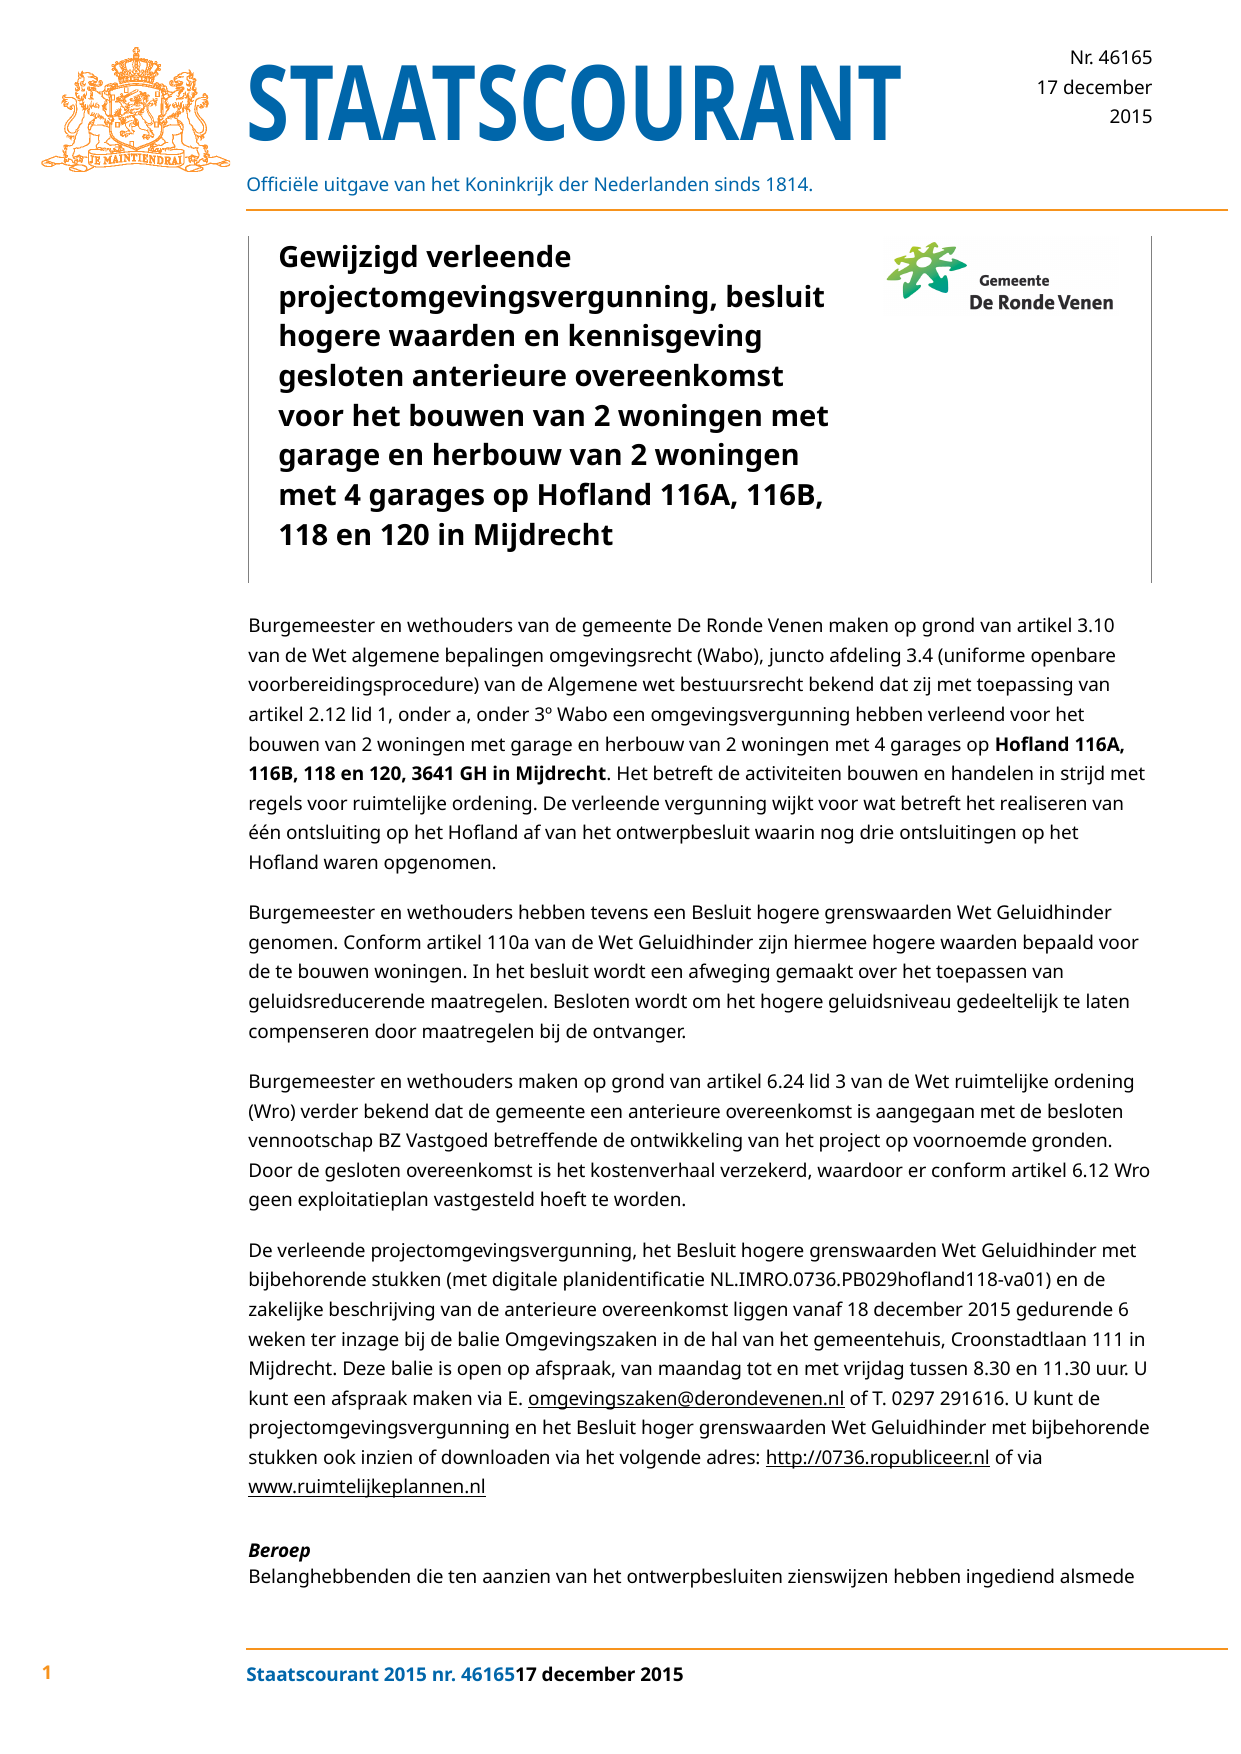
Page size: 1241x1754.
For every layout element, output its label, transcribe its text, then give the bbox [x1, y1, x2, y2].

picture [41, 47, 231, 172]
text Belanghebbenden die ten aanzien van het ontwerpbesluiten zienswijzen hebben ingediend alsmede [248, 1563, 1152, 1589]
picture [882, 236, 1119, 316]
table_header [850, 236, 1151, 583]
text De verleende projectomgevingsvergunning, het Besluit hogere grenswaarden Wet Geluidhinder met bijbehorende stukken (met digitale planidentificatie NL.IMRO.0736.PB029hofland118-va01) en de zakelijke beschrijving van de anterieure overeenkomst liggen vanaf 18 december 2015 gedurende 6 weken ter inzage bij de balie Omgevingszaken in de hal van het gemeentehuis, Croonstadtlaan 111 in Mijdrecht. Deze balie is open op afspraak, van maandag tot en met vrijdag tussen 8.30 en 11.30 uur. U kunt een afspraak maken via E. omgevingszaken@derondevenen.nl of T. 0297 291616. U kunt de projectomgevingsvergunning en het Besluit hoger grenswaarden Wet Geluidhinder met bijbehorende stukken ook inzien of downloaden via het volgende adres: http://0736.ropubliceer.nl of via www.ruimtelijkeplannen.nl [248, 1237, 1152, 1499]
table_header Gewijzigd verleende projectomgevingsvergunning, besluit hogere waarden en kennisgeving gesloten anterieure overeenkomst voor het bouwen van 2 woningen met garage en herbouw van 2 woningen met 4 garages op Hofland 116A, 116B, 118 en 120 in Mijdrecht [249, 236, 850, 583]
text Burgemeester en wethouders maken op grond van artikel 6.24 lid 3 van de Wet ruimtelijke ordening (Wro) verder bekend dat de gemeente een anterieure overeenkomst is aangegaan met de besloten vennootschap BZ Vastgoed betreffende de ontwikkeling van het project op voornoemde gronden. Door de gesloten overeenkomst is het kostenverhaal verzekerd, waardoor er conform artikel 6.12 Wro geen exploitatieplan vastgesteld hoeft te worden. [248, 1068, 1152, 1212]
text Burgemeester en wethouders van de gemeente De Ronde Venen maken op grond van artikel 3.10 van de Wet algemene bepalingen omgevingsrecht (Wabo), juncto afdeling 3.4 (uniforme openbare voorbereidingsprocedure) van de Algemene wet bestuursrecht bekend dat zij met toepassing van artikel 2.12 lid 1, onder a, onder 3º Wabo een omgevingsvergunning hebben verleend voor het bouwen van 2 woningen met garage en herbouw van 2 woningen met 4 garages op Hofland 116A, 116B, 118 en 120, 3641 GH in Mijdrecht. Het betreft de activiteiten bouwen en handelen in strijd met regels voor ruimtelijke ordening. De verleende vergunning wijkt voor wat betreft het realiseren van één ontsluiting op het Hofland af van het ontwerpbesluit waarin nog drie ontsluitingen op het Hofland waren opgenomen. [248, 612, 1152, 875]
text Beroep [248, 1538, 1152, 1563]
text Burgemeester en wethouders hebben tevens een Besluit hogere grenswaarden Wet Geluidhinder genomen. Conform artikel 110a van de Wet Geluidhinder zijn hiermee hogere waarden bepaald voor de te bouwen woningen. In het besluit wordt een afweging gemaakt over het toepassen van geluidsreducerende maatregelen. Besloten wordt om het hogere geluidsniveau gedeeltelijk te laten compenseren door maatregelen bij de ontvanger. [248, 899, 1152, 1043]
